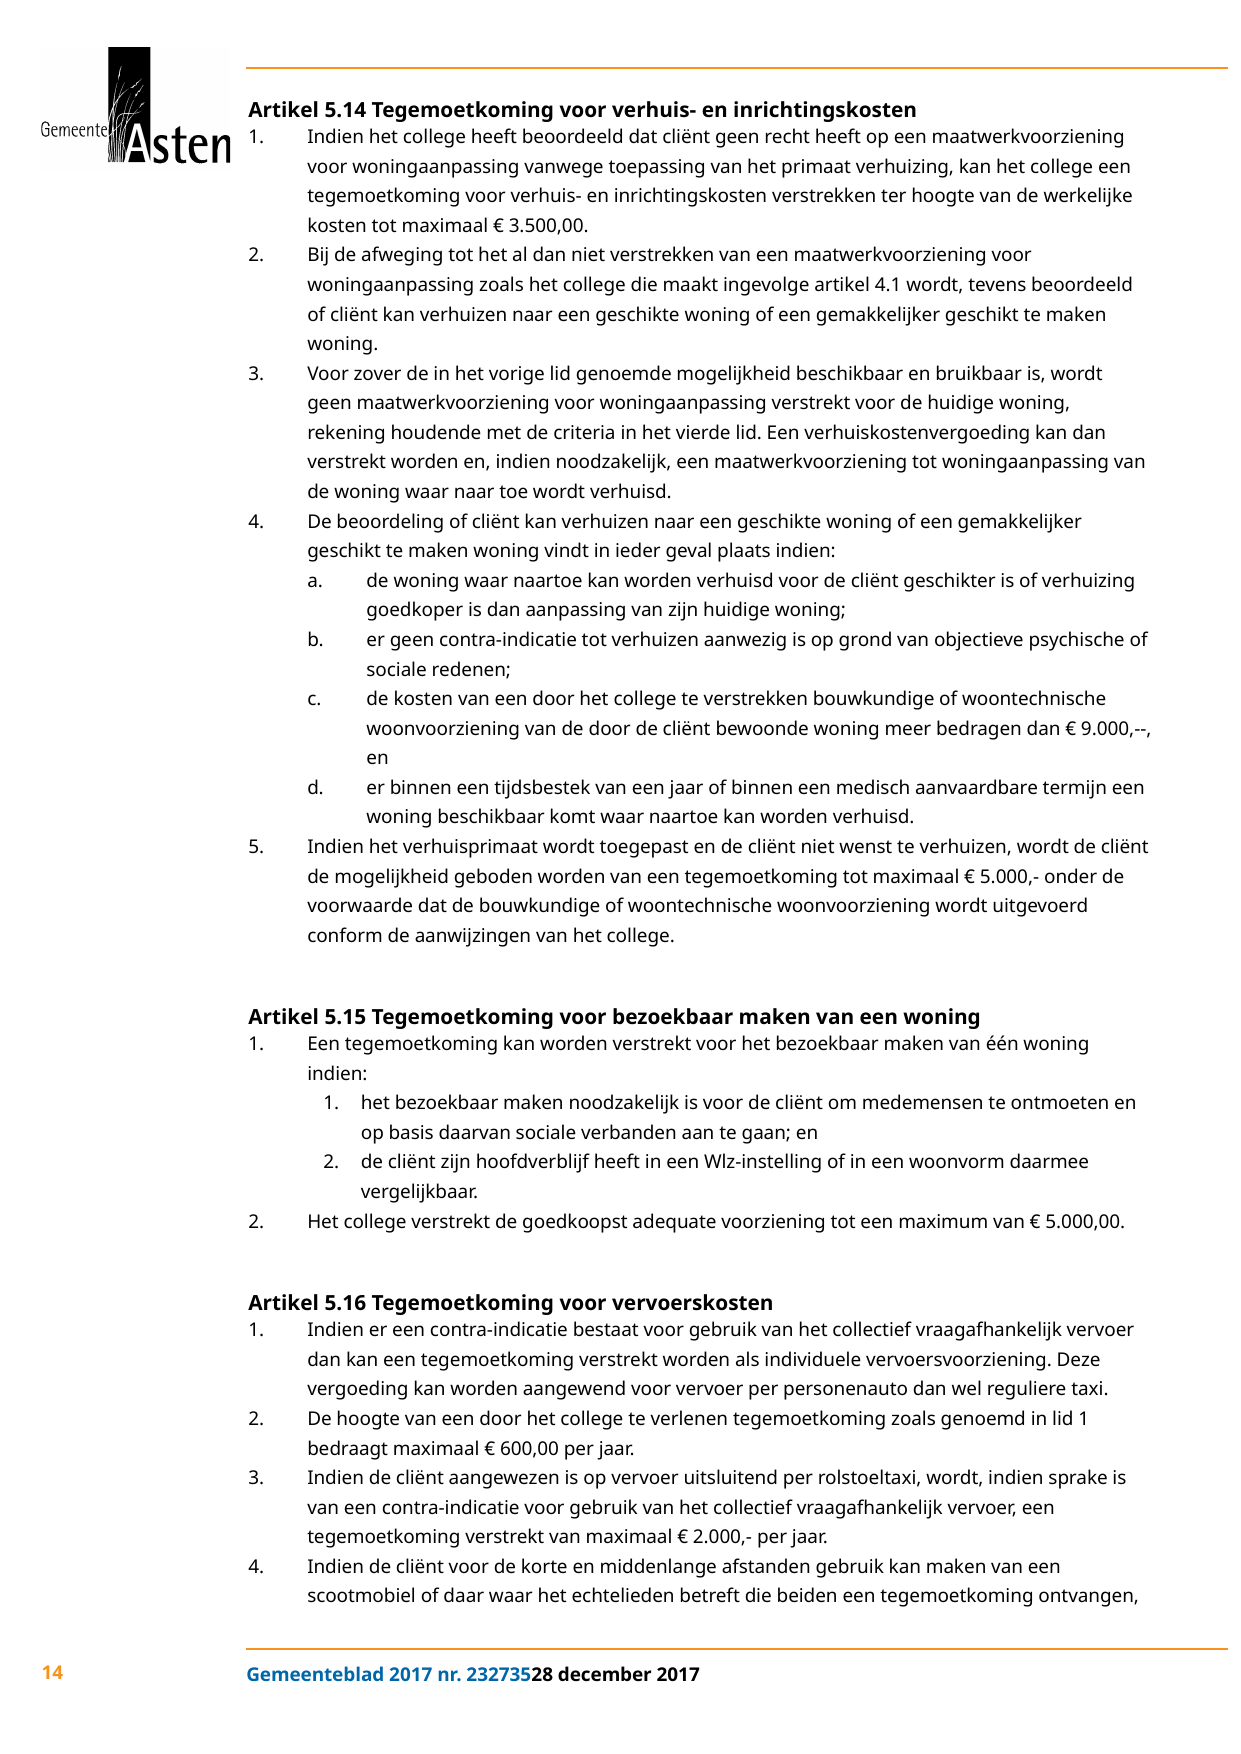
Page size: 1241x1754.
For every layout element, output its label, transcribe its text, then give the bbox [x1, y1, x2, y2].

list de kosten van een door het college te verstrekken bouwkundige of woontechnische woonvoorziening van de door de cliënt bewoonde woning meer bedragen dan € 9.000,--, en [307, 685, 1152, 770]
text Artikel 5.16 Tegemoetkoming voor vervoerskosten [248, 1288, 1152, 1316]
list De beoordeling of cliënt kan verhuizen naar een geschikte woning of een gemakkelijker geschikt te maken woning vindt in ieder geval plaats indien: [248, 508, 1152, 563]
list het bezoekbaar maken noodzakelijk is voor de cliënt om medemensen te ontmoeten en op basis daarvan sociale verbanden aan te gaan; en [323, 1089, 1152, 1145]
list de woning waar naartoe kan worden verhuisd voor de cliënt geschikter is of verhuizing goedkoper is dan aanpassing van zijn huidige woning; [307, 567, 1152, 622]
list Indien het verhuisprimaat wordt toegepast en de cliënt niet wenst te verhuizen, wordt de cliënt de mogelijkheid geboden worden van een tegemoetkoming tot maximaal € 5.000,- onder de voorwaarde dat de bouwkundige of woontechnische woonvoorziening wordt uitgevoerd conform de aanwijzingen van het college. [248, 833, 1152, 948]
list Indien het college heeft beoordeeld dat cliënt geen recht heeft op een maatwerkvoorziening voor woningaanpassing vanwege toepassing van het primaat verhuizing, kan het college een tegemoetkoming voor verhuis- en inrichtingskosten verstrekken ter hoogte van de werkelijke kosten tot maximaal € 3.500,00. [248, 123, 1152, 238]
list Indien de cliënt voor de korte en middenlange afstanden gebruik kan maken van een scootmobiel of daar waar het echtelieden betreft die beiden een tegemoetkoming ontvangen, [248, 1553, 1152, 1608]
list de cliënt zijn hoofdverblijf heeft in een Wlz-instelling of in een woonvorm daarmee vergelijkbaar. [323, 1149, 1152, 1204]
list er binnen een tijdsbestek van een jaar of binnen een medisch aanvaardbare termijn een woning beschikbaar komt waar naartoe kan worden verhuisd. [307, 774, 1152, 829]
list Indien de cliënt aangewezen is op vervoer uitsluitend per rolstoeltaxi, wordt, indien sprake is van een contra-indicatie voor gebruik van het collectief vraagafhankelijk vervoer, een tegemoetkoming verstrekt van maximaal € 2.000,- per jaar. [248, 1464, 1152, 1549]
list De hoogte van een door het college te verlenen tegemoetkoming zoals genoemd in lid 1 bedraagt maximaal € 600,00 per jaar. [248, 1405, 1152, 1460]
picture [41, 47, 231, 172]
text Artikel 5.15 Tegemoetkoming voor bezoekbaar maken van een woning [248, 1002, 1152, 1030]
list Het college verstrekt de goedkoopst adequate voorziening tot een maximum van € 5.000,00. [248, 1208, 1152, 1234]
list Bij de afweging tot het al dan niet verstrekken van een maatwerkvoorziening voor woningaanpassing zoals het college die maakt ingevolge artikel 4.1 wordt, tevens beoordeeld of cliënt kan verhuizen naar een geschikte woning of een gemakkelijker geschikt te maken woning. [248, 242, 1152, 356]
text Artikel 5.14 Tegemoetkoming voor verhuis- en inrichtingskosten [248, 95, 1152, 123]
list Voor zover de in het vorige lid genoemde mogelijkheid beschikbaar en bruikbaar is, wordt geen maatwerkvoorziening voor woningaanpassing verstrekt voor de huidige woning, rekening houdende met de criteria in het vierde lid. Een verhuiskostenvergoeding kan dan verstrekt worden en, indien noodzakelijk, een maatwerkvoorziening tot woningaanpassing van de woning waar naar toe wordt verhuisd. [248, 360, 1152, 504]
list Een tegemoetkoming kan worden verstrekt voor het bezoekbaar maken van één woning indien: [248, 1030, 1152, 1086]
list Indien er een contra-indicatie bestaat voor gebruik van het collectief vraagafhankelijk vervoer dan kan een tegemoetkoming verstrekt worden als individuele vervoersvoorziening. Deze vergoeding kan worden aangewend voor vervoer per personenauto dan wel reguliere taxi. [248, 1316, 1152, 1401]
list er geen contra-indicatie tot verhuizen aanwezig is op grond van objectieve psychische of sociale redenen; [307, 626, 1152, 681]
